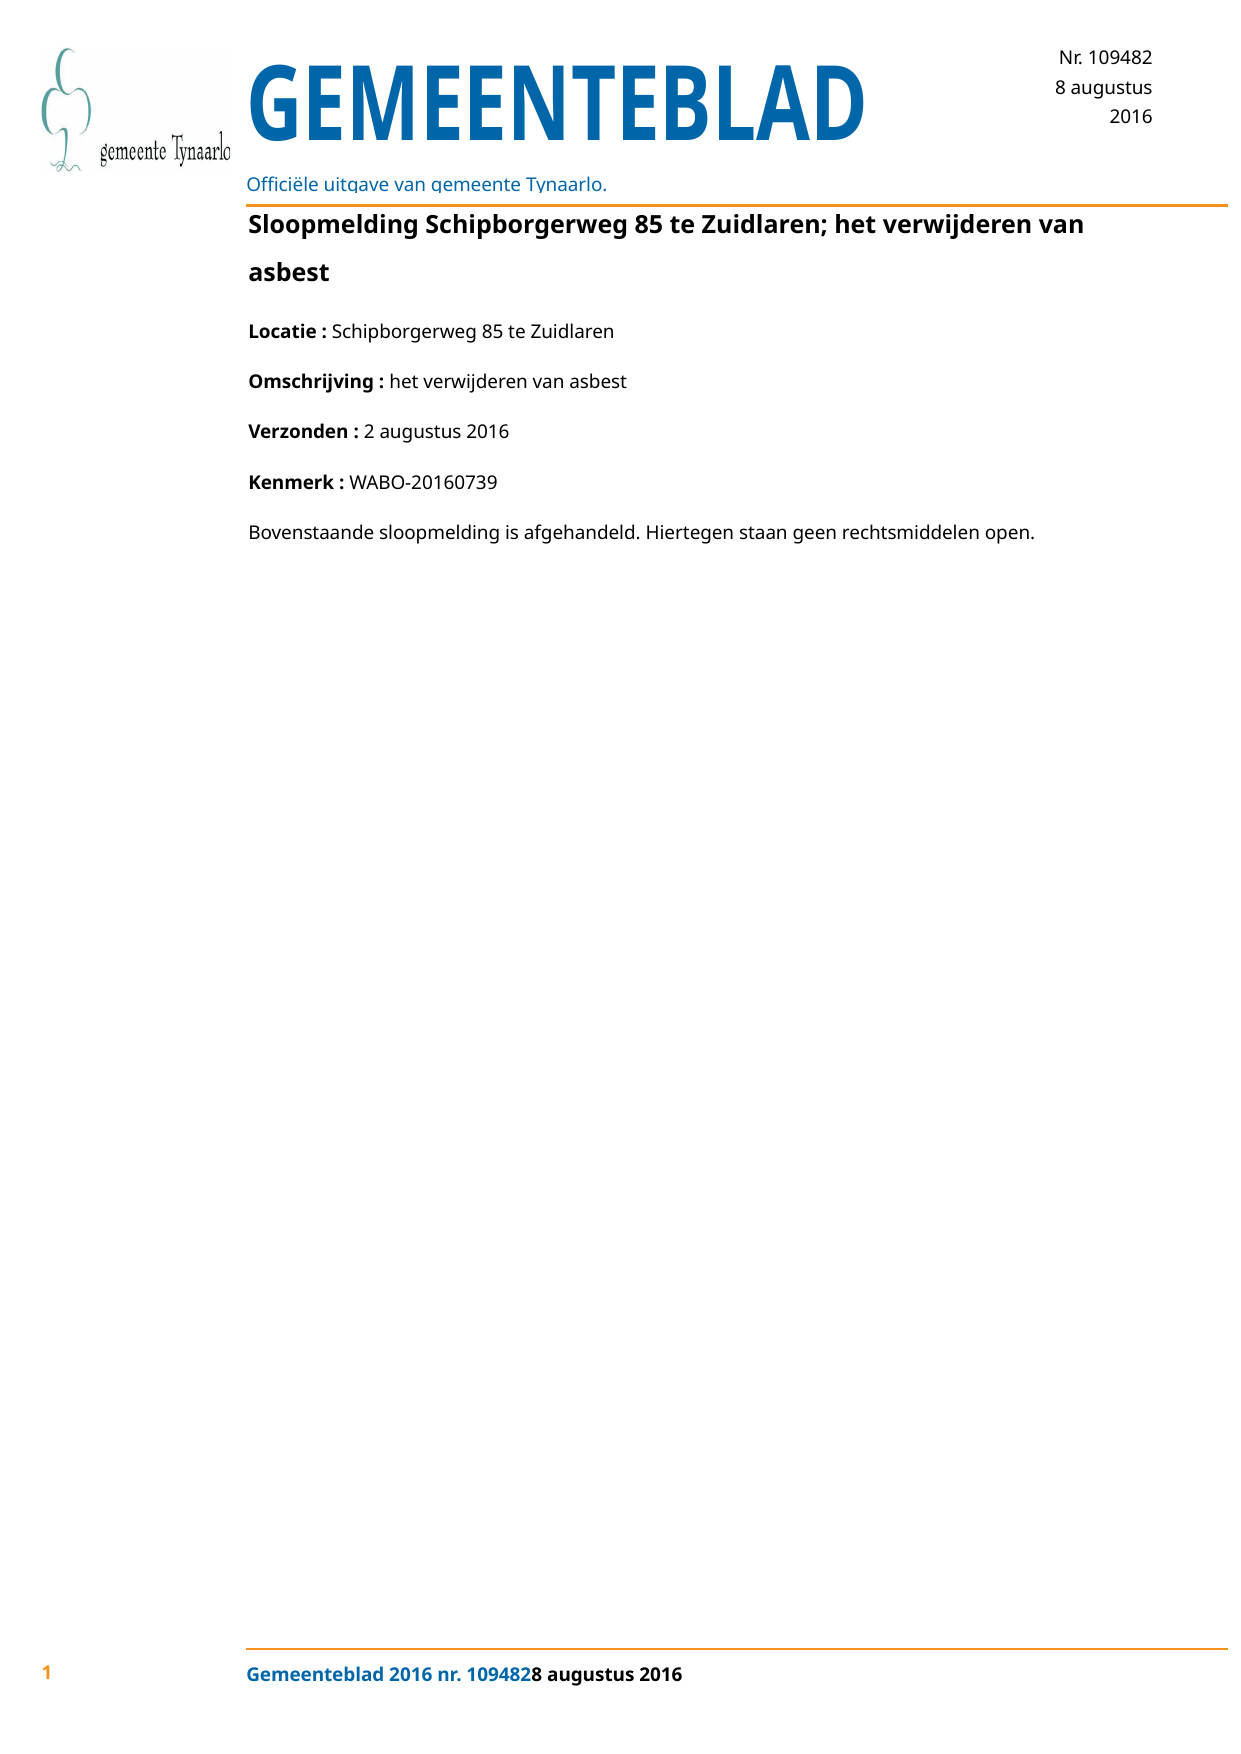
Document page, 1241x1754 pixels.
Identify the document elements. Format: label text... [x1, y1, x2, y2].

text Sloopmelding Schipborgerweg 85 te Zuidlaren; het verwijderen van asbest [248, 207, 1152, 288]
text Locatie : Schipborgerweg 85 te Zuidlaren [248, 318, 1152, 344]
text Kenmerk : WABO-20160739 [248, 469, 1152, 495]
text Verzonden : 2 augustus 2016 [248, 419, 1152, 444]
text Omschrijving : het verwijderen van asbest [248, 368, 1152, 394]
picture [41, 47, 231, 172]
text Bovenstaande sloopmelding is afgehandeld. Hiertegen staan geen rechtsmiddelen open. [248, 519, 1152, 545]
